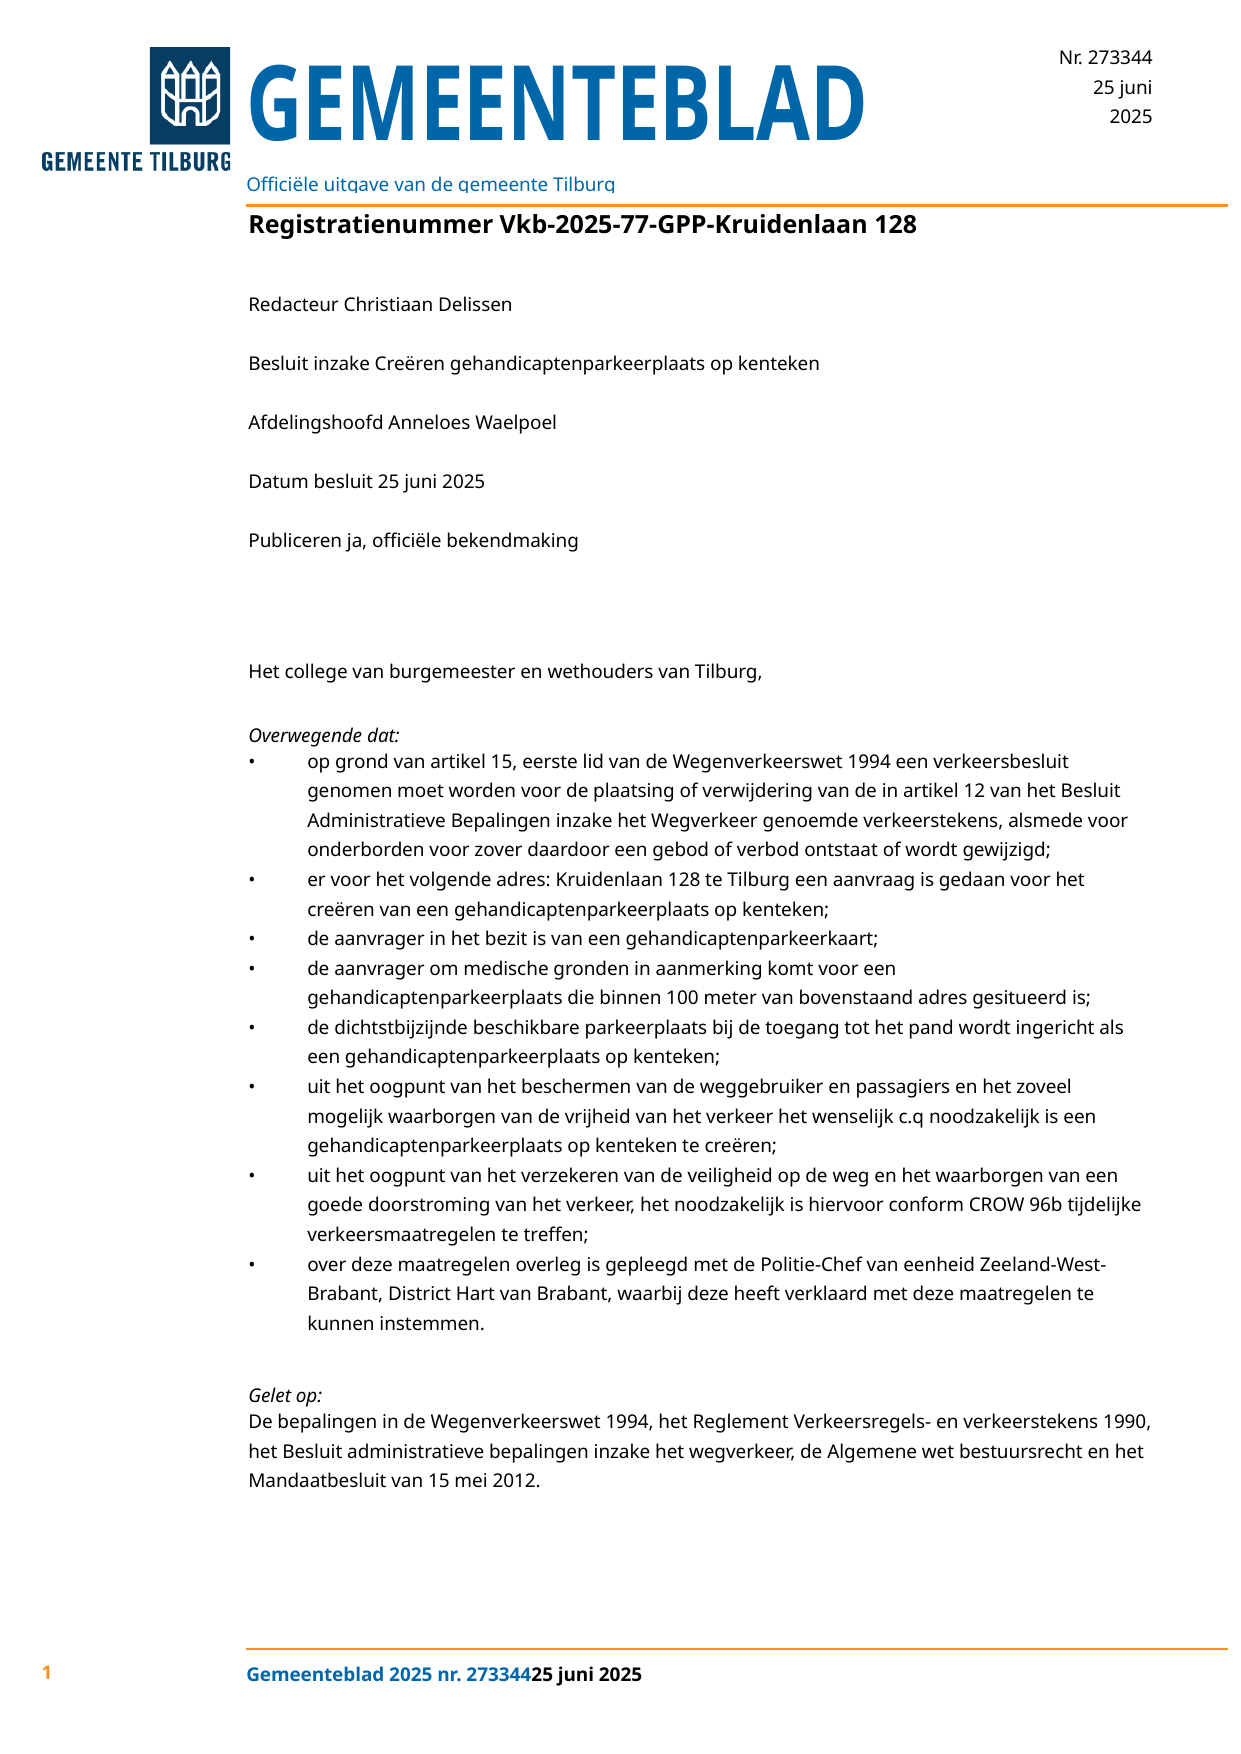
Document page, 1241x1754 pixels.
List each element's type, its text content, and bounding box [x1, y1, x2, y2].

text Het college van burgemeester en wethouders van Tilburg, [248, 658, 1152, 684]
list de aanvrager in het bezit is van een gehandicaptenparkeerkaart; [248, 925, 1152, 951]
picture [41, 47, 231, 172]
list de aanvrager om medische gronden in aanmerking komt voor een gehandicaptenparkeerplaats die binnen 100 meter van bovenstaand adres gesitueerd is; [248, 955, 1152, 1010]
text Besluit inzake Creëren gehandicaptenparkeerplaats op kenteken [248, 350, 1152, 376]
text Overwegende dat: [248, 722, 1152, 748]
text Gelet op: [248, 1383, 1152, 1408]
list over deze maatregelen overleg is gepleegd met de Politie-Chef van eenheid Zeeland-West-Brabant, District Hart van Brabant, waarbij deze heeft verklaard met deze maatregelen te kunnen instemmen. [248, 1251, 1152, 1336]
list er voor het volgende adres: Kruidenlaan 128 te Tilburg een aanvraag is gedaan voor het creëren van een gehandicaptenparkeerplaats op kenteken; [248, 866, 1152, 921]
list uit het oogpunt van het beschermen van de weggebruiker en passagiers en het zoveel mogelijk waarborgen van de vrijheid van het verkeer het wenselijk c.q noodzakelijk is een gehandicaptenparkeerplaats op kenteken te creëren; [248, 1073, 1152, 1158]
list uit het oogpunt van het verzekeren van de veiligheid op de weg en het waarborgen van een goede doorstroming van het verkeer, het noodzakelijk is hiervoor conform CROW 96b tijdelijke verkeersmaatregelen te treffen; [248, 1162, 1152, 1247]
list op grond van artikel 15, eerste lid van de Wegenverkeerswet 1994 een verkeersbesluit genomen moet worden voor de plaatsing of verwijdering van de in artikel 12 van het Besluit Administratieve Bepalingen inzake het Wegverkeer genoemde verkeerstekens, alsmede voor onderborden voor zover daardoor een gebod of verbod ontstaat of wordt gewijzigd; [248, 748, 1152, 862]
text De bepalingen in de Wegenverkeerswet 1994, het Reglement Verkeersregels- en verkeerstekens 1990, het Besluit administratieve bepalingen inzake het wegverkeer, de Algemene wet bestuursrecht en het Mandaatbesluit van 15 mei 2012. [248, 1408, 1152, 1493]
text Afdelingshoofd Anneloes Waelpoel [248, 409, 1152, 435]
text Registratienummer Vkb-2025-77-GPP-Kruidenlaan 128 [248, 207, 1152, 241]
text Publiceren ja, officiële bekendmaking [248, 528, 1152, 553]
list de dichtstbijzijnde beschikbare parkeerplaats bij de toegang tot het pand wordt ingericht als een gehandicaptenparkeerplaats op kenteken; [248, 1014, 1152, 1069]
text Redacteur Christiaan Delissen [248, 291, 1152, 317]
text Datum besluit 25 juni 2025 [248, 468, 1152, 494]
